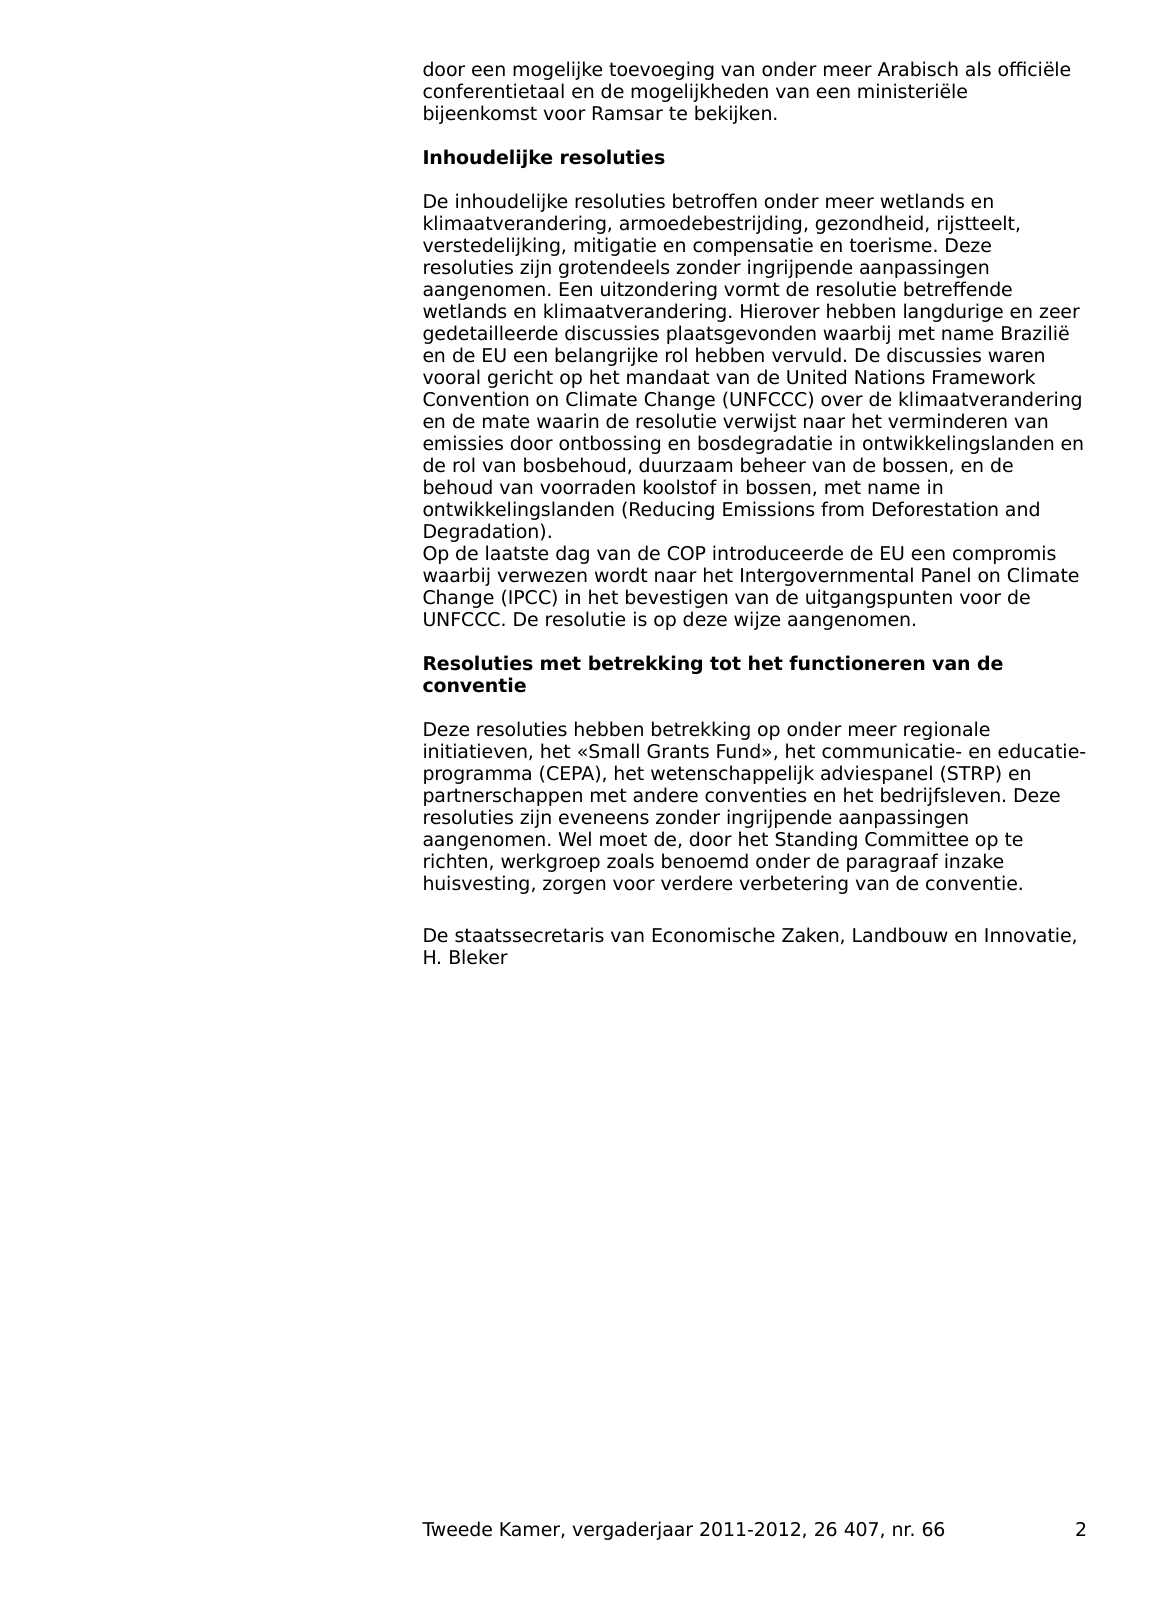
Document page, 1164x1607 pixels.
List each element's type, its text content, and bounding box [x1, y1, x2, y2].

text Deze resoluties hebben betrekking op onder meer regionale initiatieven, het «Small Grants Fund», het communicatie- en educatie-programma (CEPA), het wetenschappelijk adviespanel (STRP) en partnerschappen met andere conventies en het bedrijfsleven. Deze resoluties zijn eveneens zonder ingrijpende aanpassingen aangenomen. Wel moet de, door het Standing Committee op te richten, werkgroep zoals benoemd onder de paragraaf inzake huisvesting, zorgen voor verdere verbetering van de conventie. [422, 719, 1087, 895]
text door een mogelijke toevoeging van onder meer Arabisch als officiële conferentietaal en de mogelijkheden van een ministeriële bijeenkomst voor Ramsar te bekijken. [422, 59, 1087, 125]
subtitle Inhoudelijke resoluties [422, 147, 1087, 169]
text Op de laatste dag van de COP introduceerde de EU een compromis waarbij verwezen wordt naar het Intergovernmental Panel on Climate Change (IPCC) in het bevestigen van de uitgangspunten voor de UNFCCC. De resolutie is op deze wijze aangenomen. [422, 543, 1087, 631]
text De staatssecretaris van Economische Zaken, Landbouw en Innovatie, H. Bleker [422, 925, 1087, 969]
text De inhoudelijke resoluties betroffen onder meer wetlands en klimaatverandering, armoedebestrijding, gezondheid, rijstteelt, verstedelijking, mitigatie en compensatie en toerisme. Deze resoluties zijn grotendeels zonder ingrijpende aanpassingen aangenomen. Een uitzondering vormt de resolutie betreffende wetlands en klimaatverandering. Hierover hebben langdurige en zeer gedetailleerde discussies plaatsgevonden waarbij met name Brazilië en de EU een belangrijke rol hebben vervuld. De discussies waren vooral gericht op het mandaat van de United Nations Framework Convention on Climate Change (UNFCCC) over de klimaatverandering en de mate waarin de resolutie verwijst naar het verminderen van emissies door ontbossing en bosdegradatie in ontwikkelingslanden en de rol van bosbehoud, duurzaam beheer van de bossen, en de behoud van voorraden koolstof in bossen, met name in ontwikkelingslanden (Reducing Emissions from Deforestation and Degradation). [422, 191, 1087, 543]
subtitle Resoluties met betrekking tot het functioneren van de conventie [422, 653, 1087, 697]
